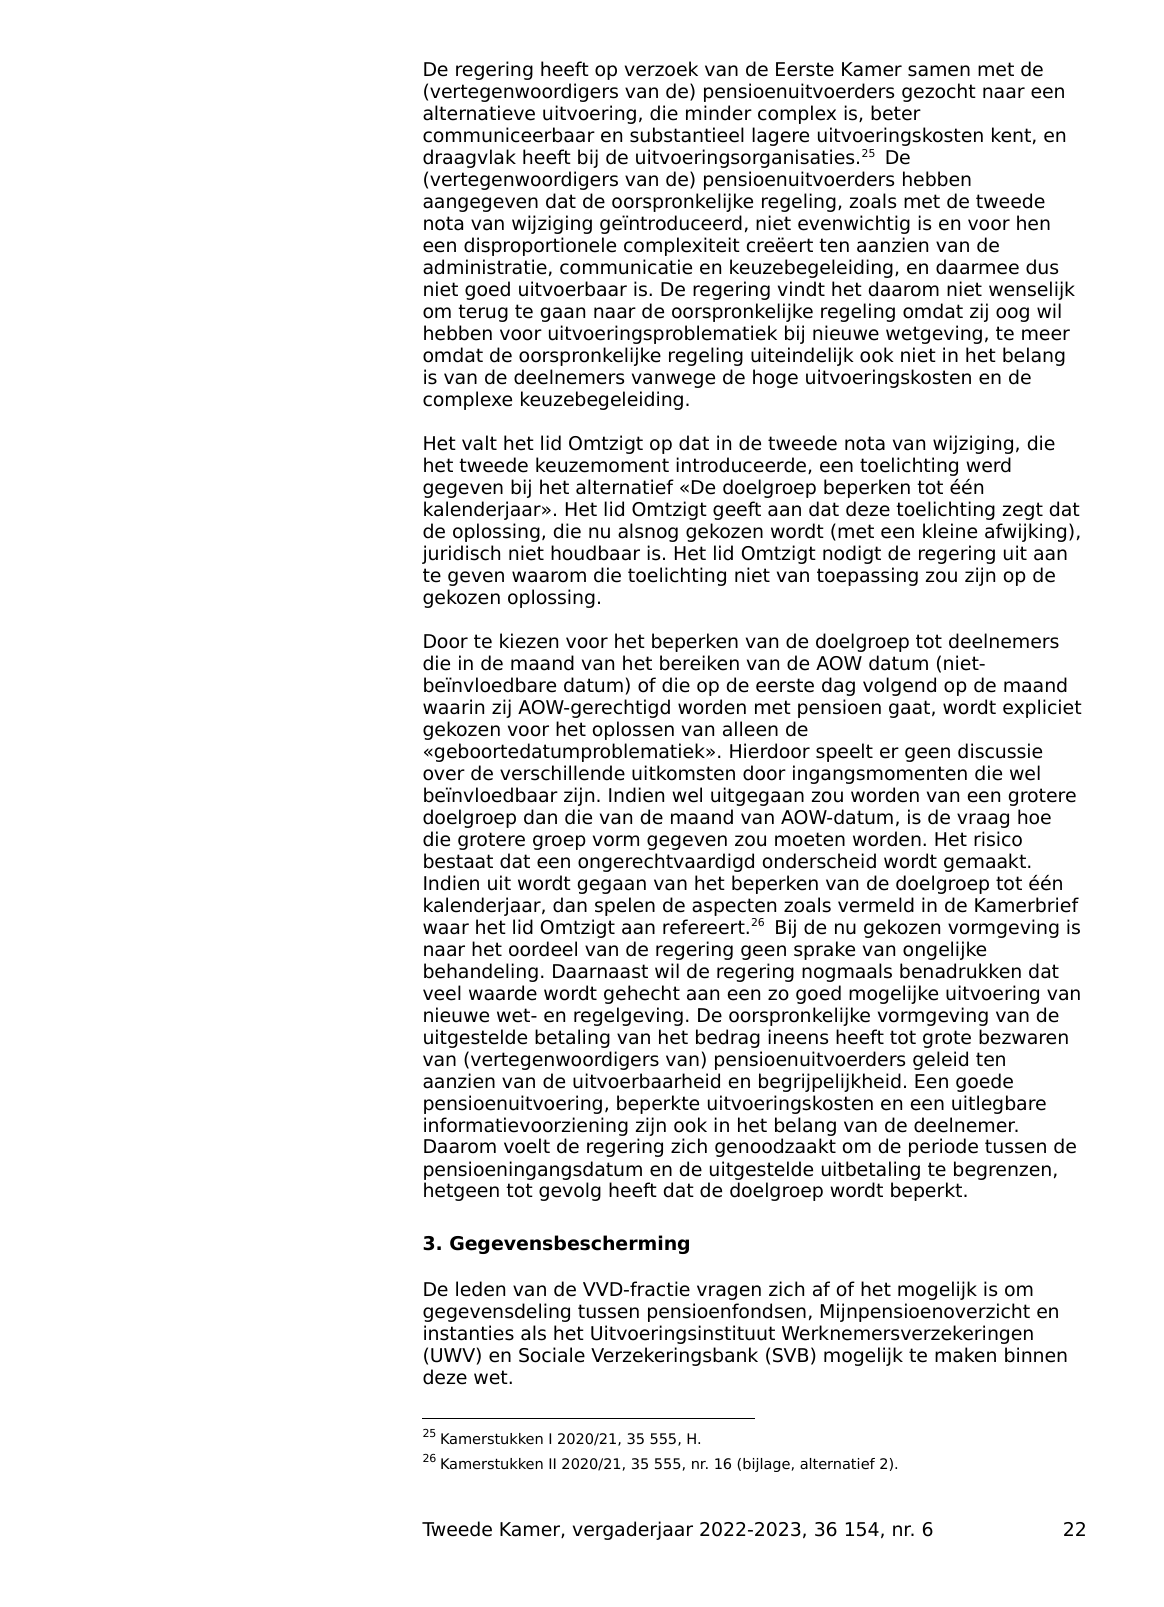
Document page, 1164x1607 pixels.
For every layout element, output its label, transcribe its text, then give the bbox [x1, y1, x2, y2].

text De regering heeft op verzoek van de Eerste Kamer samen met de (vertegenwoordigers van de) pensioenuitvoerders gezocht naar een alternatieve uitvoering, die minder complex is, beter communiceerbaar en substantieel lagere uitvoeringskosten kent, en draagvlak heeft bij de uitvoeringsorganisaties. De (vertegenwoordigers van de) pensioenuitvoerders hebben aangegeven dat de oorspronkelijke regeling, zoals met de tweede nota van wijziging geïntroduceerd, niet evenwichtig is en voor hen een disproportionele complexiteit creëert ten aanzien van de administratie, communicatie en keuzebegeleiding, en daarmee dus niet goed uitvoerbaar is. De regering vindt het daarom niet wenselijk om terug te gaan naar de oorspronkelijke regeling omdat zij oog wil hebben voor uitvoeringsproblematiek bij nieuwe wetgeving, te meer omdat de oorspronkelijke regeling uiteindelijk ook niet in het belang is van de deelnemers vanwege de hoge uitvoeringskosten en de complexe keuzebegeleiding. [422, 59, 1087, 411]
text De leden van de VVD-fractie vragen zich af of het mogelijk is om gegevensdeling tussen pensioenfondsen, Mijnpensioenoverzicht en instanties als het Uitvoeringsinstituut Werknemersverzekeringen (UWV) en Sociale Verzekeringsbank (SVB) mogelijk te maken binnen deze wet. [422, 1279, 1087, 1389]
text Het valt het lid Omtzigt op dat in de tweede nota van wijziging, die het tweede keuzemoment introduceerde, een toelichting werd gegeven bij het alternatief «De doelgroep beperken tot één kalenderjaar». Het lid Omtzigt geeft aan dat deze toelichting zegt dat de oplossing, die nu alsnog gekozen wordt (met een kleine afwijking), juridisch niet houdbaar is. Het lid Omtzigt nodigt de regering uit aan te geven waarom die toelichting niet van toepassing zou zijn op de gekozen oplossing. [422, 433, 1087, 609]
text Kamerstukken II 2020/21, 35 555, nr. 16 (bijlage, alternatief 2). [422, 1452, 1087, 1474]
subtitle 3. Gegevensbescherming [422, 1232, 1087, 1254]
text Door te kiezen voor het beperken van de doelgroep tot deelnemers die in de maand van het bereiken van de AOW datum (niet-beïnvloedbare datum) of die op de eerste dag volgend op de maand waarin zij AOW-gerechtigd worden met pensioen gaat, wordt expliciet gekozen voor het oplossen van alleen de «geboortedatumproblematiek». Hierdoor speelt er geen discussie over de verschillende uitkomsten door ingangsmomenten die wel beïnvloedbaar zijn. Indien wel uitgegaan zou worden van een grotere doelgroep dan die van de maand van AOW-datum, is de vraag hoe die grotere groep vorm gegeven zou moeten worden. Het risico bestaat dat een ongerechtvaardigd onderscheid wordt gemaakt. Indien uit wordt gegaan van het beperken van de doelgroep tot één kalenderjaar, dan spelen de aspecten zoals vermeld in de Kamerbrief waar het lid Omtzigt aan refereert. Bij de nu gekozen vormgeving is naar het oordeel van de regering geen sprake van ongelijke behandeling. Daarnaast wil de regering nogmaals benadrukken dat veel waarde wordt gehecht aan een zo goed mogelijke uitvoering van nieuwe wet- en regelgeving. De oorspronkelijke vormgeving van de uitgestelde betaling van het bedrag ineens heeft tot grote bezwaren van (vertegenwoordigers van) pensioenuitvoerders geleid ten aanzien van de uitvoerbaarheid en begrijpelijkheid. Een goede pensioenuitvoering, beperkte uitvoeringskosten en een uitlegbare informatievoorziening zijn ook in het belang van de deelnemer. Daarom voelt de regering zich genoodzaakt om de periode tussen de pensioeningangsdatum en de uitgestelde uitbetaling te begrenzen, hetgeen tot gevolg heeft dat de doelgroep wordt beperkt. [422, 631, 1087, 1202]
text Kamerstukken I 2020/21, 35 555, H. [422, 1427, 1087, 1449]
